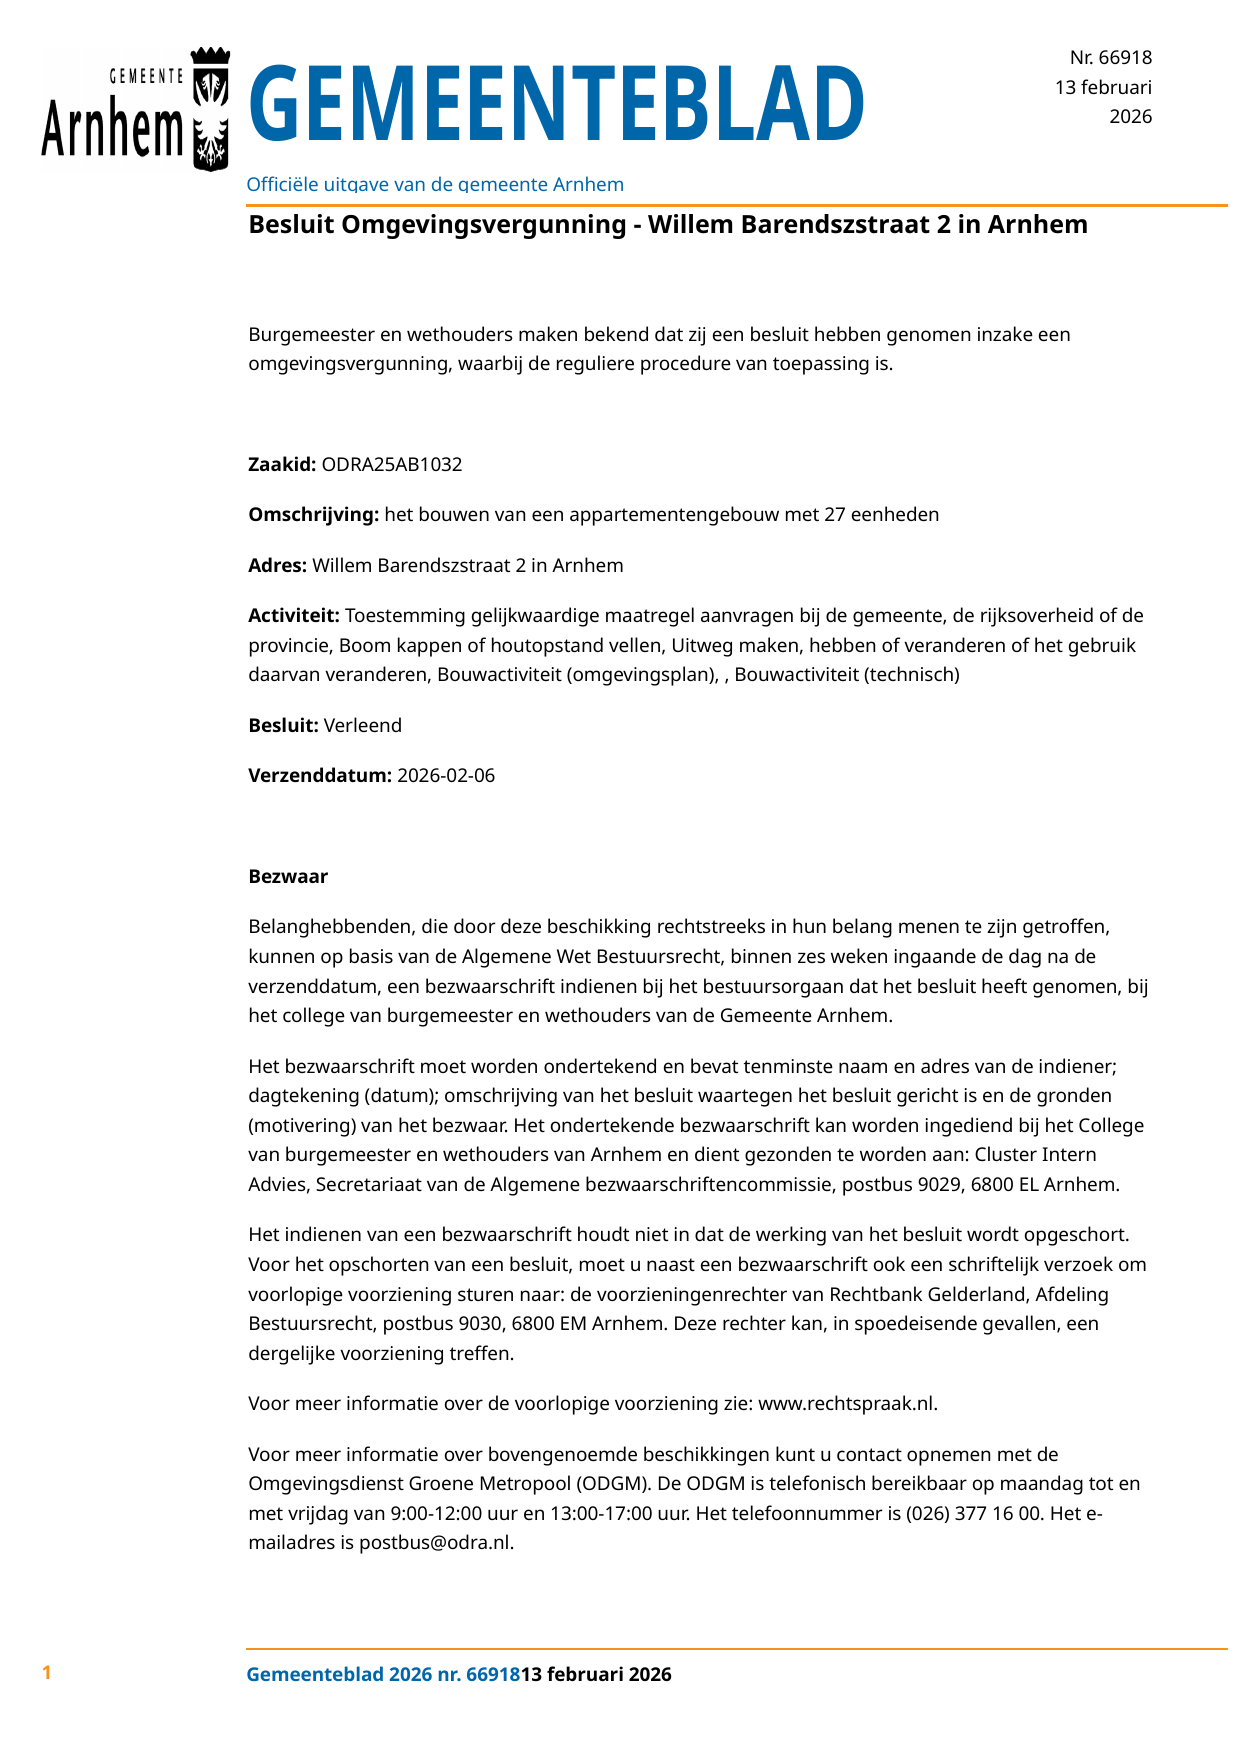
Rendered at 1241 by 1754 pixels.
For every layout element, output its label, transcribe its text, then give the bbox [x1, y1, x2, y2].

text Het indienen van een bezwaarschrift houdt niet in dat de werking van het besluit wordt opgeschort. Voor het opschorten van een besluit, moet u naast een bezwaarschrift ook een schriftelijk verzoek om voorlopige voorziening sturen naar: de voorzieningenrechter van Rechtbank Gelderland, Afdeling Bestuursrecht, postbus 9030, 6800 EM Arnhem. Deze rechter kan, in spoedeisende gevallen, een dergelijke voorziening treffen. [248, 1222, 1152, 1366]
text Voor meer informatie over bovengenoemde beschikkingen kunt u contact opnemen met de Omgevingsdienst Groene Metropool (ODGM). De ODGM is telefonisch bereikbaar op maandag tot en met vrijdag van 9:00-12:00 uur en 13:00-17:00 uur. Het telefoonnummer is (026) 377 16 00. Het e-mailadres is postbus@odra.nl. [248, 1441, 1152, 1555]
text Zaakid: ODRA25AB1032 [248, 451, 1152, 477]
text Voor meer informatie over de voorlopige voorziening zie: www.rechtspraak.nl. [248, 1390, 1152, 1416]
text Belanghebbenden, die door deze beschikking rechtstreeks in hun belang menen te zijn getroffen, kunnen op basis van de Algemene Wet Bestuursrecht, binnen zes weken ingaande de dag na de verzenddatum, een bezwaarschrift indienen bij het bestuursorgaan dat het besluit heeft genomen, bij het college van burgemeester en wethouders van de Gemeente Arnhem. [248, 914, 1152, 1028]
text Omschrijving: het bouwen van een appartementengebouw met 27 eenheden [248, 502, 1152, 527]
text Het bezwaarschrift moet worden ondertekend en bevat tenminste naam en adres van de indiener; dagtekening (datum); omschrijving van het besluit waartegen het besluit gericht is en de gronden (motivering) van het bezwaar. Het ondertekende bezwaarschrift kan worden ingediend bij het College van burgemeester en wethouders van Arnhem en dient gezonden te worden aan: Cluster Intern Advies, Secretariaat van de Algemene bezwaarschriftencommissie, postbus 9029, 6800 EL Arnhem. [248, 1053, 1152, 1197]
text Burgemeester en wethouders maken bekend dat zij een besluit hebben genomen inzake een omgevingsvergunning, waarbij de reguliere procedure van toepassing is. [248, 321, 1152, 376]
text Activiteit: Toestemming gelijkwaardige maatregel aanvragen bij de gemeente, de rijksoverheid of de provincie, Boom kappen of houtopstand vellen, Uitweg maken, hebben of veranderen of het gebruik daarvan veranderen, Bouwactiviteit (omgevingsplan), , Bouwactiviteit (technisch) [248, 602, 1152, 687]
text Besluit: Verleend [248, 712, 1152, 738]
text Bezwaar [248, 863, 1152, 889]
picture [41, 47, 231, 172]
text Adres: Willem Barendszstraat 2 in Arnhem [248, 552, 1152, 578]
text Verzenddatum: 2026-02-06 [248, 762, 1152, 788]
text Besluit Omgevingsvergunning - Willem Barendszstraat 2 in Arnhem [248, 207, 1152, 241]
